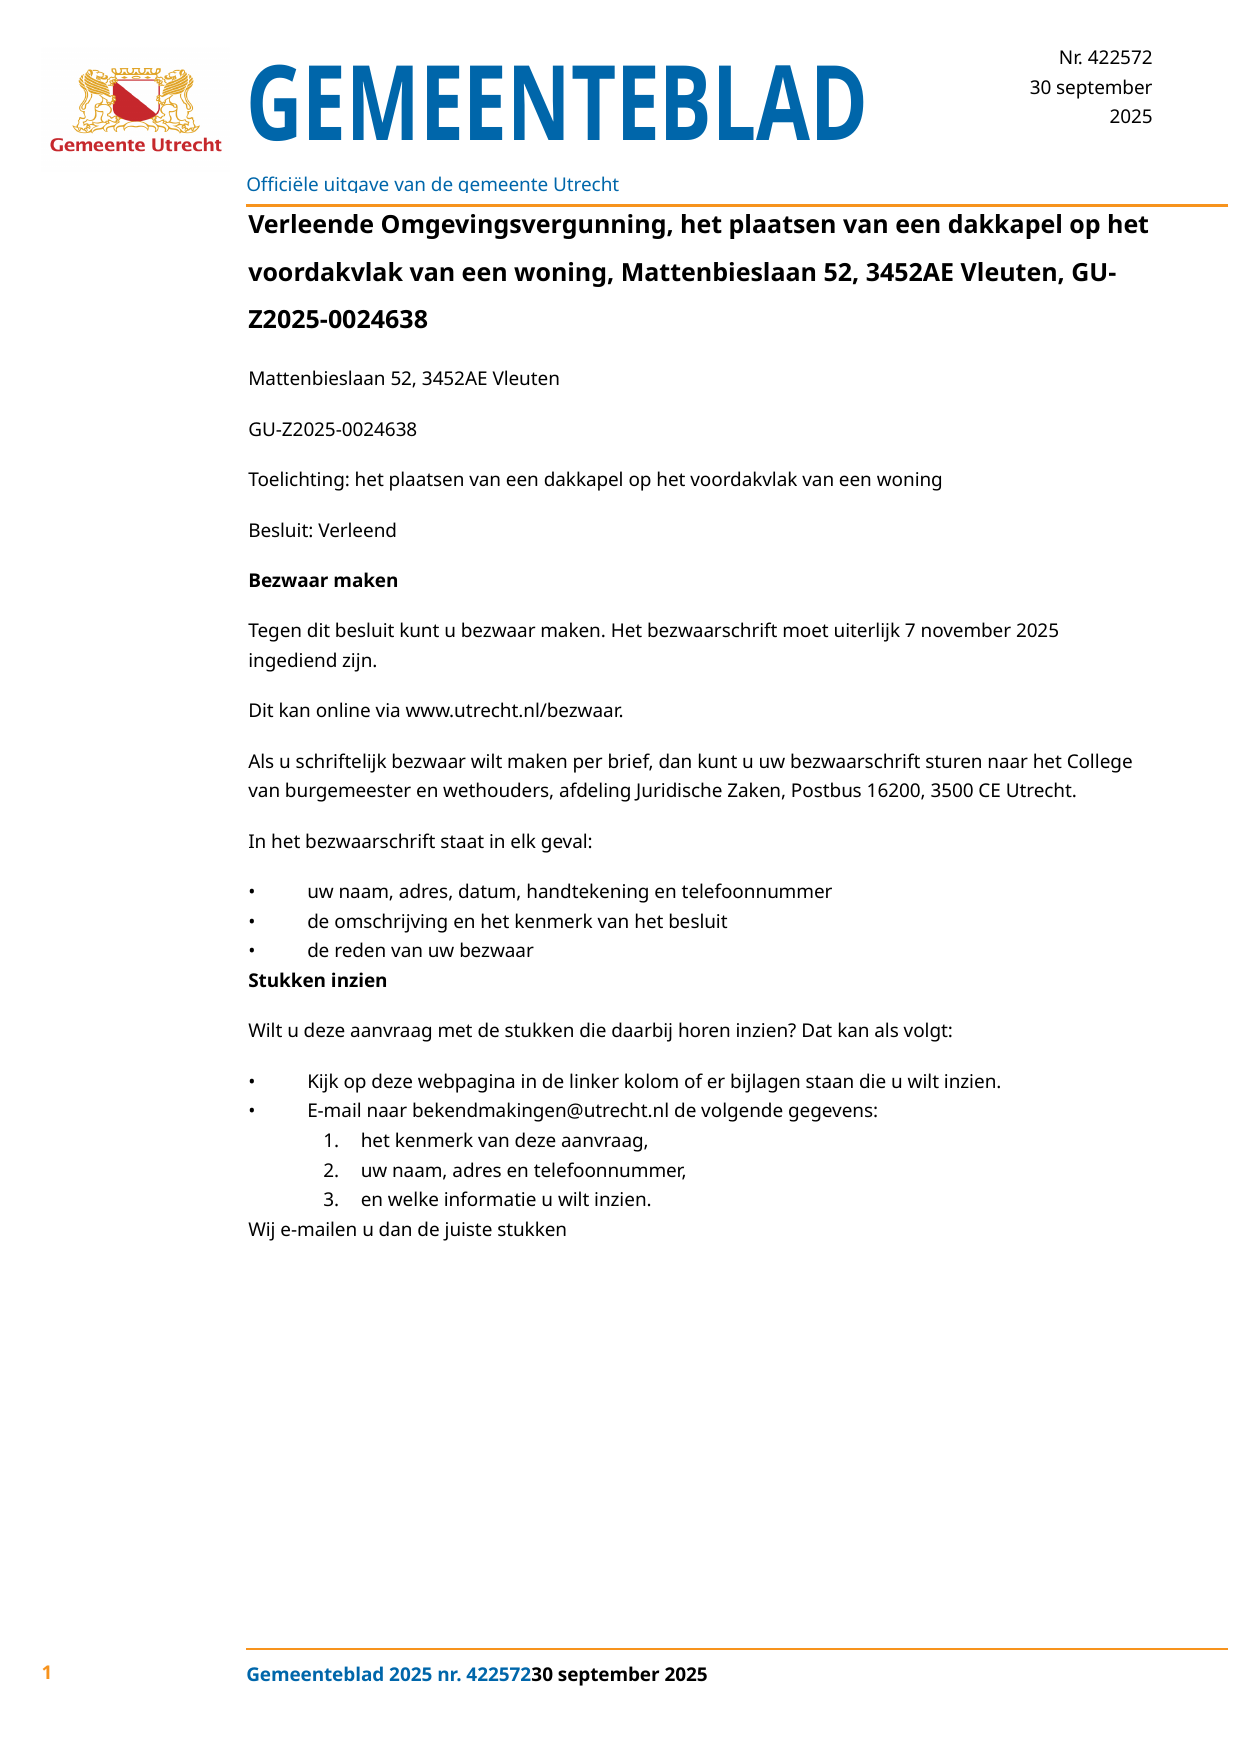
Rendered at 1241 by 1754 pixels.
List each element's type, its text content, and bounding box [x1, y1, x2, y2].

text Stukken inzien [248, 967, 1152, 993]
text Mattenbieslaan 52, 3452AE Vleuten [248, 366, 1152, 391]
text Besluit: Verleend [248, 517, 1152, 542]
list E-mail naar bekendmakingen@utrecht.nl de volgende gegevens: [248, 1098, 1152, 1123]
picture [41, 47, 231, 172]
list de omschrijving en het kenmerk van het besluit [248, 908, 1152, 934]
text Wilt u deze aanvraag met de stukken die daarbij horen inzien? Dat kan als volgt: [248, 1018, 1152, 1043]
list Kijk op deze webpagina in de linker kolom of er bijlagen staan die u wilt inzien. [248, 1068, 1152, 1094]
text Tegen dit besluit kunt u bezwaar maken. Het bezwaarschrift moet uiterlijk 7 november 2025 ingediend zijn. [248, 618, 1152, 673]
list uw naam, adres en telefoonnummer, [323, 1157, 1152, 1182]
text Toelichting: het plaatsen van een dakkapel op het voordakvlak van een woning [248, 466, 1152, 492]
text Verleende Omgevingsvergunning, het plaatsen van een dakkapel op het voordakvlak van een woning, Mattenbieslaan 52, 3452AE Vleuten, GU-Z2025-0024638 [248, 207, 1152, 336]
list uw naam, adres, datum, handtekening en telefoonnummer [248, 878, 1152, 904]
list de reden van uw bezwaar [248, 938, 1152, 963]
text Dit kan online via www.utrecht.nl/bezwaar. [248, 698, 1152, 723]
text Bezwaar maken [248, 567, 1152, 593]
text Wij e-mailen u dan de juiste stukken [248, 1216, 1152, 1242]
text GU-Z2025-0024638 [248, 416, 1152, 442]
list en welke informatie u wilt inzien. [323, 1186, 1152, 1212]
text In het bezwaarschrift staat in elk geval: [248, 828, 1152, 854]
text Als u schriftelijk bezwaar wilt maken per brief, dan kunt u uw bezwaarschrift sturen naar het College van burgemeester en wethouders, afdeling Juridische Zaken, Postbus 16200, 3500 CE Utrecht. [248, 748, 1152, 803]
list het kenmerk van deze aanvraag, [323, 1127, 1152, 1153]
